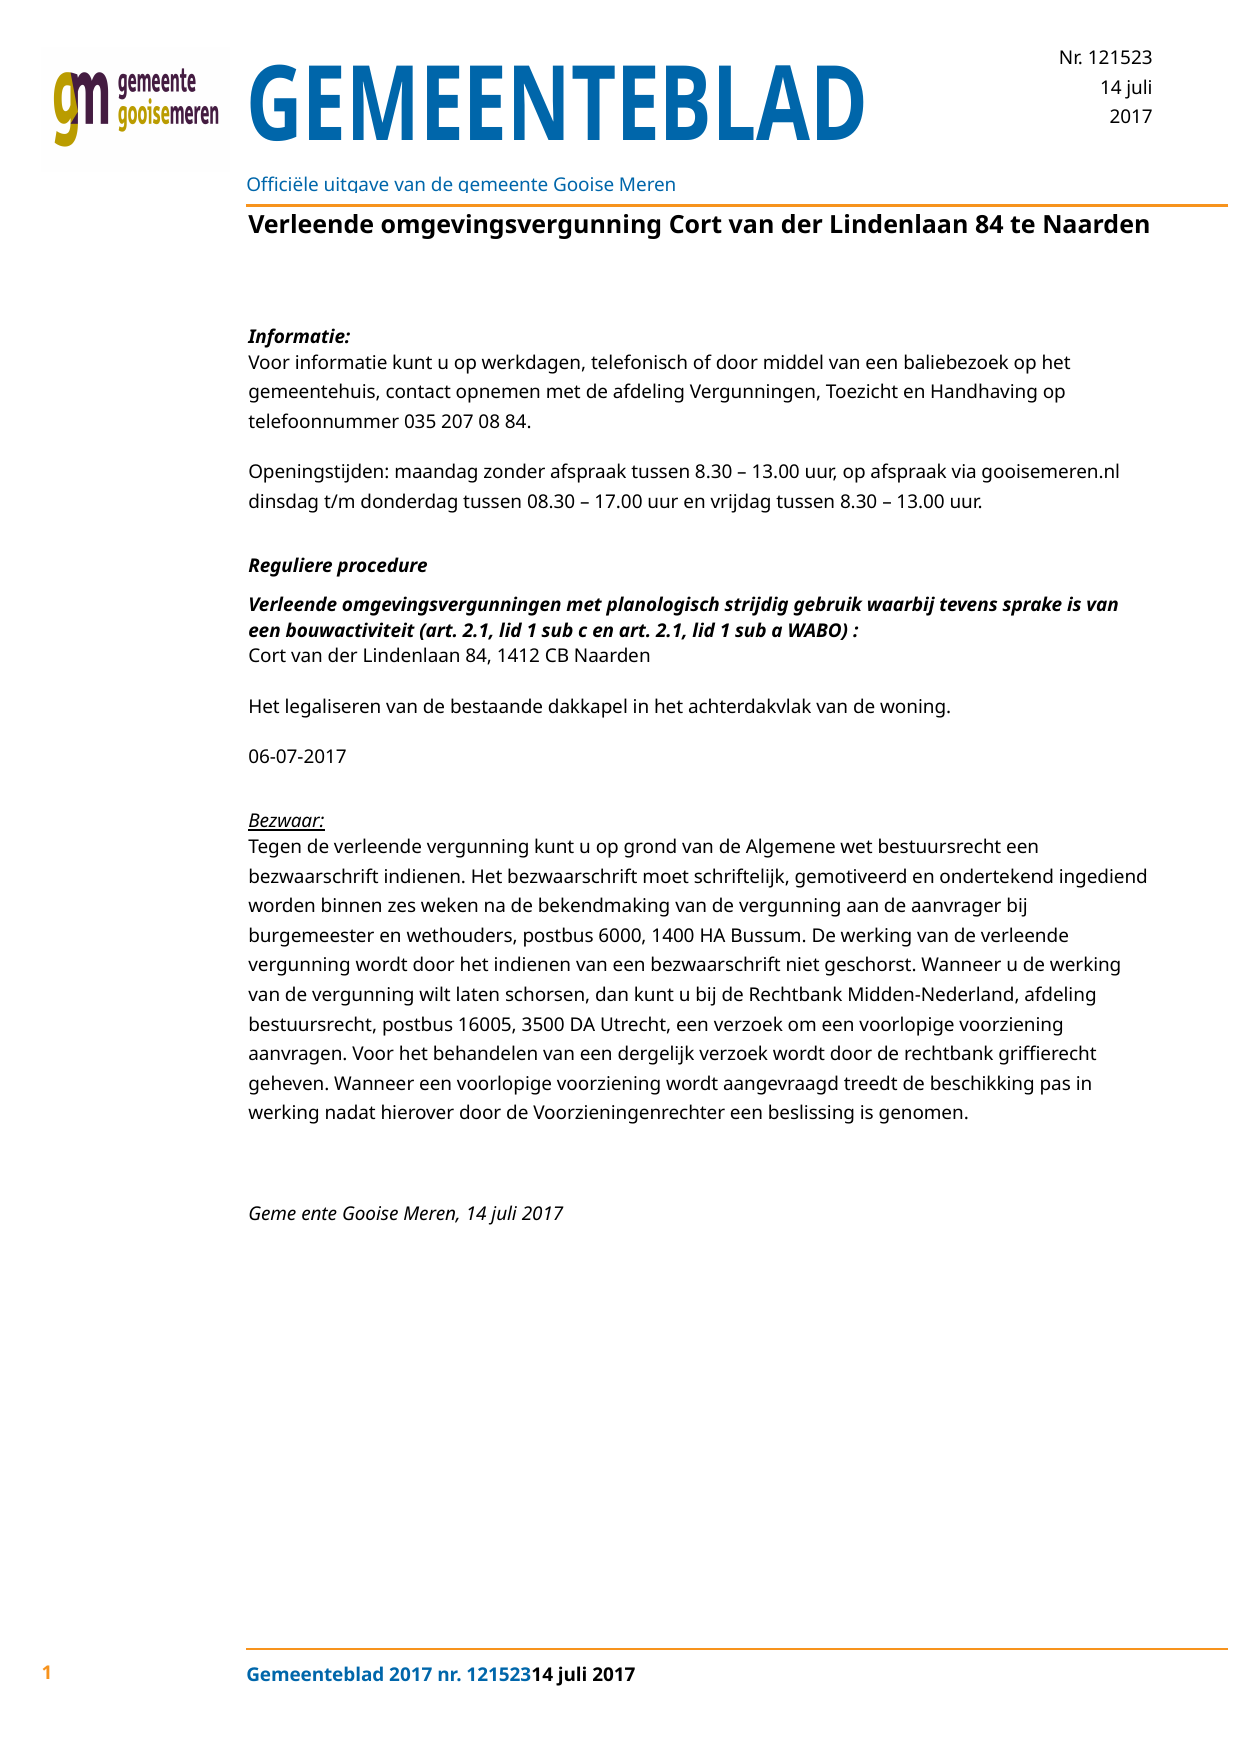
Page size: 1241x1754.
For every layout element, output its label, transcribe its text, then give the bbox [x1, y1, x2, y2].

text Voor informatie kunt u op werkdagen, telefonisch of door middel van een baliebezoek op het gemeentehuis, contact opnemen met de afdeling Vergunningen, Toezicht en Handhaving op telefoonnummer 035 207 08 84. [248, 349, 1152, 434]
text Bezwaar: [248, 807, 1152, 833]
text Cort van der Lindenlaan 84, 1412 CB Naarden [248, 643, 1152, 668]
text Verleende omgevingsvergunningen met planologisch strijdig gebruik waarbij tevens sprake is van een bouwactiviteit (art. 2.1, lid 1 sub c en art. 2.1, lid 1 sub a WABO) : [248, 591, 1152, 643]
text Openingstijden: maandag zonder afspraak tussen 8.30 – 13.00 uur, op afspraak via gooisemeren.nl dinsdag t/m donderdag tussen 08.30 – 17.00 uur en vrijdag tussen 8.30 – 13.00 uur. [248, 458, 1152, 514]
picture [41, 47, 231, 172]
text Tegen de verleende vergunning kunt u op grond van de Algemene wet bestuursrecht een bezwaarschrift indienen. Het bezwaarschrift moet schriftelijk, gemotiveerd en ondertekend ingediend worden binnen zes weken na de bekendmaking van de vergunning aan de aanvrager bij burgemeester en wethouders, postbus 6000, 1400 HA Bussum. De werking van de verleende vergunning wordt door het indienen van een bezwaarschrift niet geschorst. Wanneer u de werking van de vergunning wilt laten schorsen, dan kunt u bij de Rechtbank Midden-Nederland, afdeling bestuursrecht, postbus 16005, 3500 DA Utrecht, een verzoek om een voorlopige voorziening aanvragen. Voor het behandelen van een dergelijk verzoek wordt door de rechtbank griffierecht geheven. Wanneer een voorlopige voorziening wordt aangevraagd treedt de beschikking pas in werking nadat hierover door de Voorzieningenrechter een beslissing is genomen. [248, 833, 1152, 1125]
text 06-07-2017 [248, 743, 1152, 769]
text Reguliere procedure [248, 552, 1152, 578]
text Verleende omgevingsvergunning Cort van der Lindenlaan 84 te Naarden [248, 207, 1152, 241]
text Informatie: [248, 323, 1152, 349]
text Het legaliseren van de bestaande dakkapel in het achterdakvlak van de woning. [248, 693, 1152, 719]
text Geme ente Gooise Meren, 14 juli 2017 [248, 1200, 1152, 1226]
